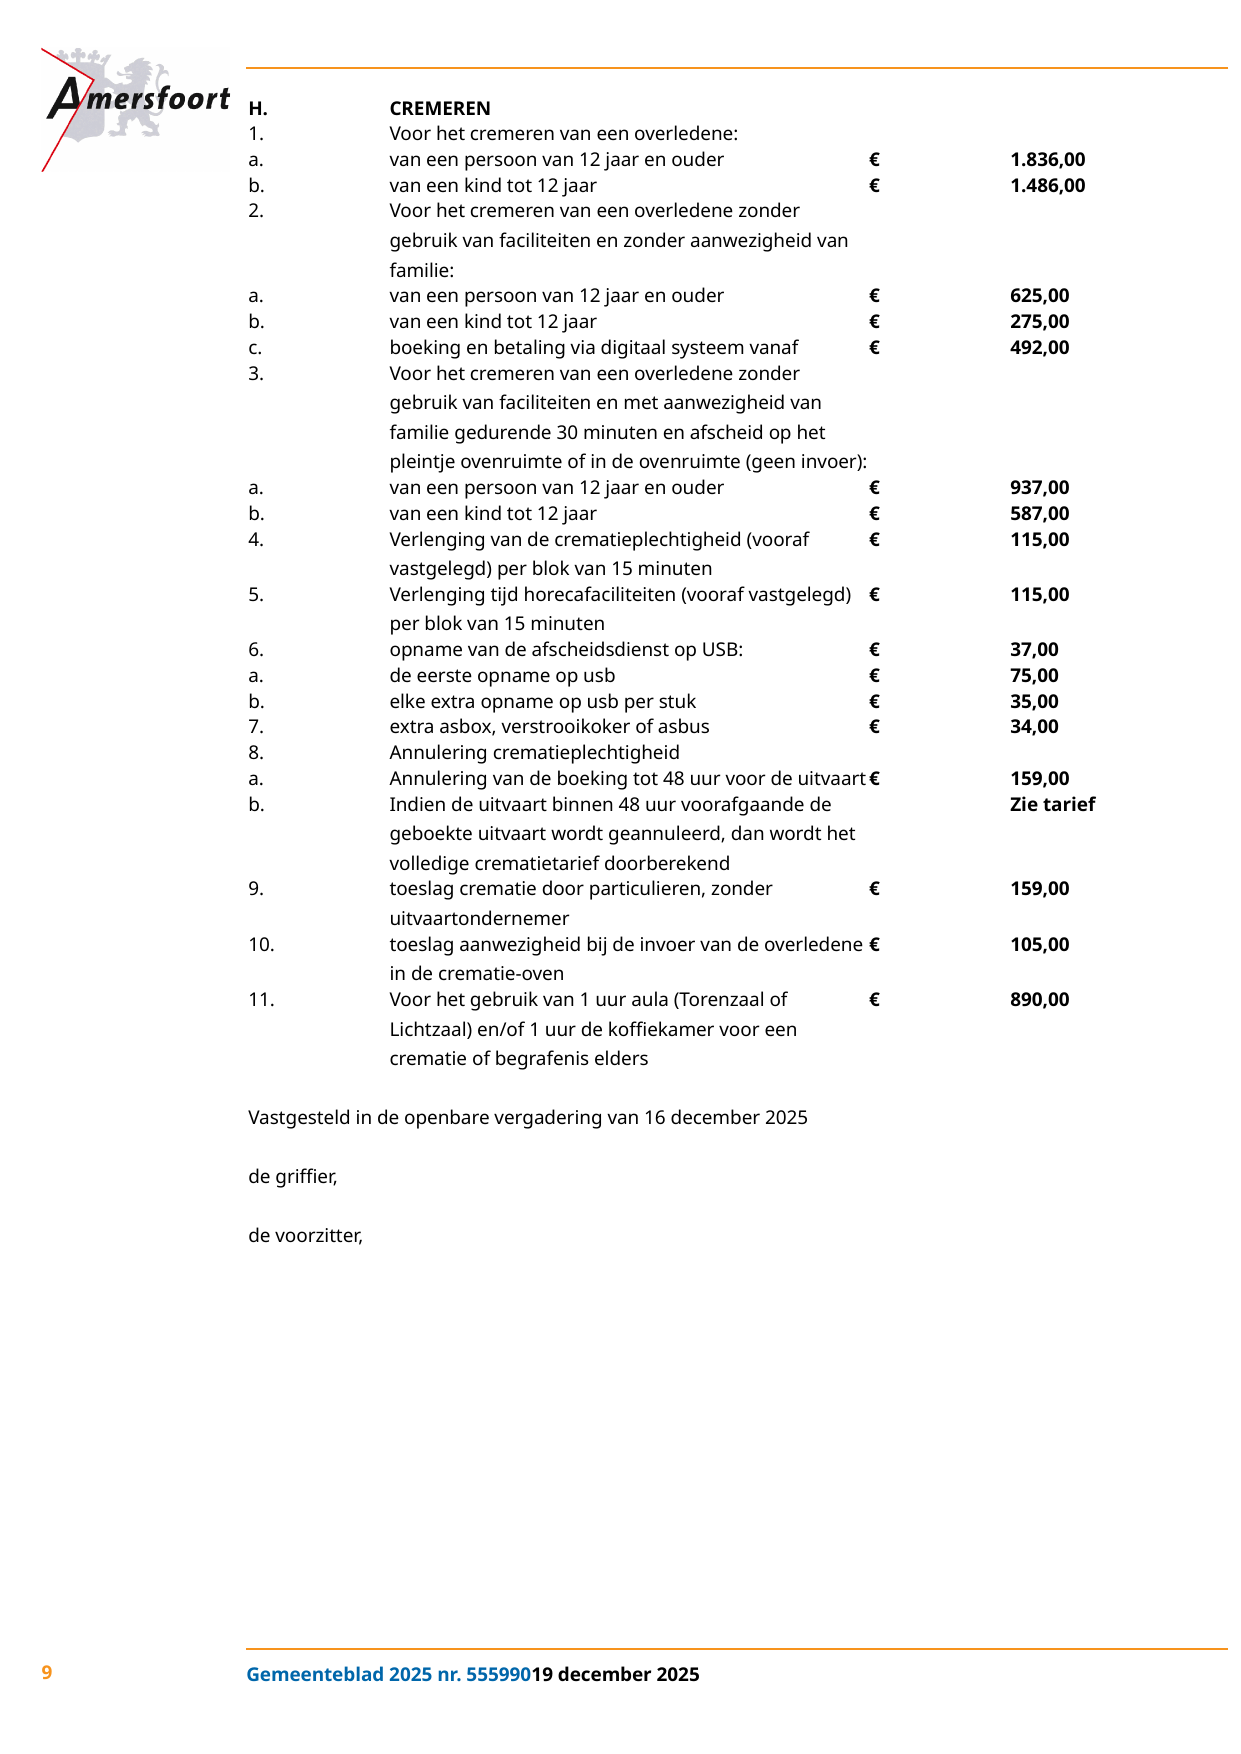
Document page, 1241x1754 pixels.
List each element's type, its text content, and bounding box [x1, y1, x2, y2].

table_cell van een persoon van 12 jaar en ouder [389, 474, 869, 500]
table_cell 11. [248, 986, 389, 1071]
table_cell 7. [248, 714, 389, 739]
table_cell a. [248, 146, 389, 172]
table_cell a. [248, 662, 389, 688]
table_cell Annulering van de boeking tot 48 uur voor de uitvaart [389, 765, 869, 791]
table_cell 3. [248, 360, 389, 474]
table_cell toeslag aanwezigheid bij de invoer van de overledene in de crematie-oven [389, 931, 869, 986]
table_cell € [869, 308, 1010, 334]
table_cell Annulering crematieplechtigheid [389, 739, 869, 765]
table_cell € [869, 986, 1010, 1071]
table_cell 890,00 [1010, 986, 1152, 1071]
table_cell € [869, 662, 1010, 688]
table_cell 37,00 [1010, 636, 1152, 662]
table_cell 937,00 [1010, 474, 1152, 500]
text de voorzitter, [248, 1222, 1152, 1248]
table_cell € [869, 876, 1010, 931]
table_cell Voor het gebruik van 1 uur aula (Torenzaal of Lichtzaal) en/of 1 uur de koffiekamer voor een crematie of begrafenis elders [389, 986, 869, 1071]
table_cell 159,00 [1010, 765, 1152, 791]
table_cell opname van de afscheidsdienst op USB: [389, 636, 869, 662]
table_cell 5. [248, 581, 389, 636]
text de griffier, [248, 1163, 1152, 1189]
table_cell € [869, 688, 1010, 713]
table_cell 275,00 [1010, 308, 1152, 334]
table_cell 4. [248, 526, 389, 581]
table_cell b. [248, 308, 389, 334]
table_cell 2. [248, 198, 389, 283]
table_cell [869, 198, 1010, 283]
table_cell Voor het cremeren van een overledene zonder gebruik van faciliteiten en met aanwezigheid van familie gedurende 30 minuten en afscheid op het pleintje ovenruimte of in de ovenruimte (geen invoer): [389, 360, 869, 474]
table_cell 35,00 [1010, 688, 1152, 713]
table_cell 8. [248, 739, 389, 765]
table_cell Verlenging van de crematieplechtigheid (vooraf vastgelegd) per blok van 15 minuten [389, 526, 869, 581]
text Vastgesteld in de openbare vergadering van 16 december 2025 [248, 1104, 1152, 1130]
table_cell Voor het cremeren van een overledene: [389, 121, 869, 146]
table_cell a. [248, 474, 389, 500]
table_cell € [869, 931, 1010, 986]
table_cell 10. [248, 931, 389, 986]
table_cell [1010, 360, 1152, 474]
table_cell 34,00 [1010, 714, 1152, 739]
table_cell € [869, 283, 1010, 308]
table_cell € [869, 500, 1010, 526]
table_cell extra asbox, verstrooikoker of asbus [389, 714, 869, 739]
table_cell [869, 791, 1010, 876]
table_cell Voor het cremeren van een overledene zonder gebruik van faciliteiten en zonder aanwezigheid van familie: [389, 198, 869, 283]
table_cell van een kind tot 12 jaar [389, 308, 869, 334]
table_cell 492,00 [1010, 334, 1152, 360]
table_cell elke extra opname op usb per stuk [389, 688, 869, 713]
table_cell € [869, 172, 1010, 198]
table_cell de eerste opname op usb [389, 662, 869, 688]
table_cell b. [248, 500, 389, 526]
table_cell CREMEREN [389, 95, 869, 121]
table_cell [869, 360, 1010, 474]
table_cell € [869, 334, 1010, 360]
table_cell b. [248, 688, 389, 713]
table_cell € [869, 526, 1010, 581]
table_cell 587,00 [1010, 500, 1152, 526]
table_cell 75,00 [1010, 662, 1152, 688]
table_cell [869, 739, 1010, 765]
table_cell Indien de uitvaart binnen 48 uur voorafgaande de geboekte uitvaart wordt geannuleerd, dan wordt het volledige crematietarief doorberekend [389, 791, 869, 876]
table_cell van een kind tot 12 jaar [389, 172, 869, 198]
table_cell 1.486,00 [1010, 172, 1152, 198]
table_cell 1.836,00 [1010, 146, 1152, 172]
table_cell H. [248, 95, 389, 121]
table_cell € [869, 581, 1010, 636]
table_cell 6. [248, 636, 389, 662]
table_cell 115,00 [1010, 526, 1152, 581]
table_cell € [869, 714, 1010, 739]
table_cell 625,00 [1010, 283, 1152, 308]
table_cell c. [248, 334, 389, 360]
table_cell € [869, 636, 1010, 662]
table_cell a. [248, 283, 389, 308]
table_cell [1010, 739, 1152, 765]
table_cell a. [248, 765, 389, 791]
table_cell 115,00 [1010, 581, 1152, 636]
table_cell boeking en betaling via digitaal systeem vanaf [389, 334, 869, 360]
table_cell van een persoon van 12 jaar en ouder [389, 283, 869, 308]
table_cell € [869, 474, 1010, 500]
table_cell [1010, 198, 1152, 283]
table_cell € [869, 765, 1010, 791]
table_cell b. [248, 172, 389, 198]
table_cell 105,00 [1010, 931, 1152, 986]
table_cell € [869, 146, 1010, 172]
table_cell [1010, 95, 1152, 121]
table_cell [869, 95, 1010, 121]
table_cell Zie tarief [1010, 791, 1152, 876]
picture [41, 47, 231, 172]
table_cell 1. [248, 121, 389, 146]
table_cell [869, 121, 1010, 146]
table_cell van een persoon van 12 jaar en ouder [389, 146, 869, 172]
table_cell toeslag crematie door particulieren, zonder uitvaartondernemer [389, 876, 869, 931]
table_cell 9. [248, 876, 389, 931]
table_cell [1010, 121, 1152, 146]
table_cell 159,00 [1010, 876, 1152, 931]
table_cell van een kind tot 12 jaar [389, 500, 869, 526]
table_cell b. [248, 791, 389, 876]
table_cell Verlenging tijd horecafaciliteiten (vooraf vastgelegd) per blok van 15 minuten [389, 581, 869, 636]
